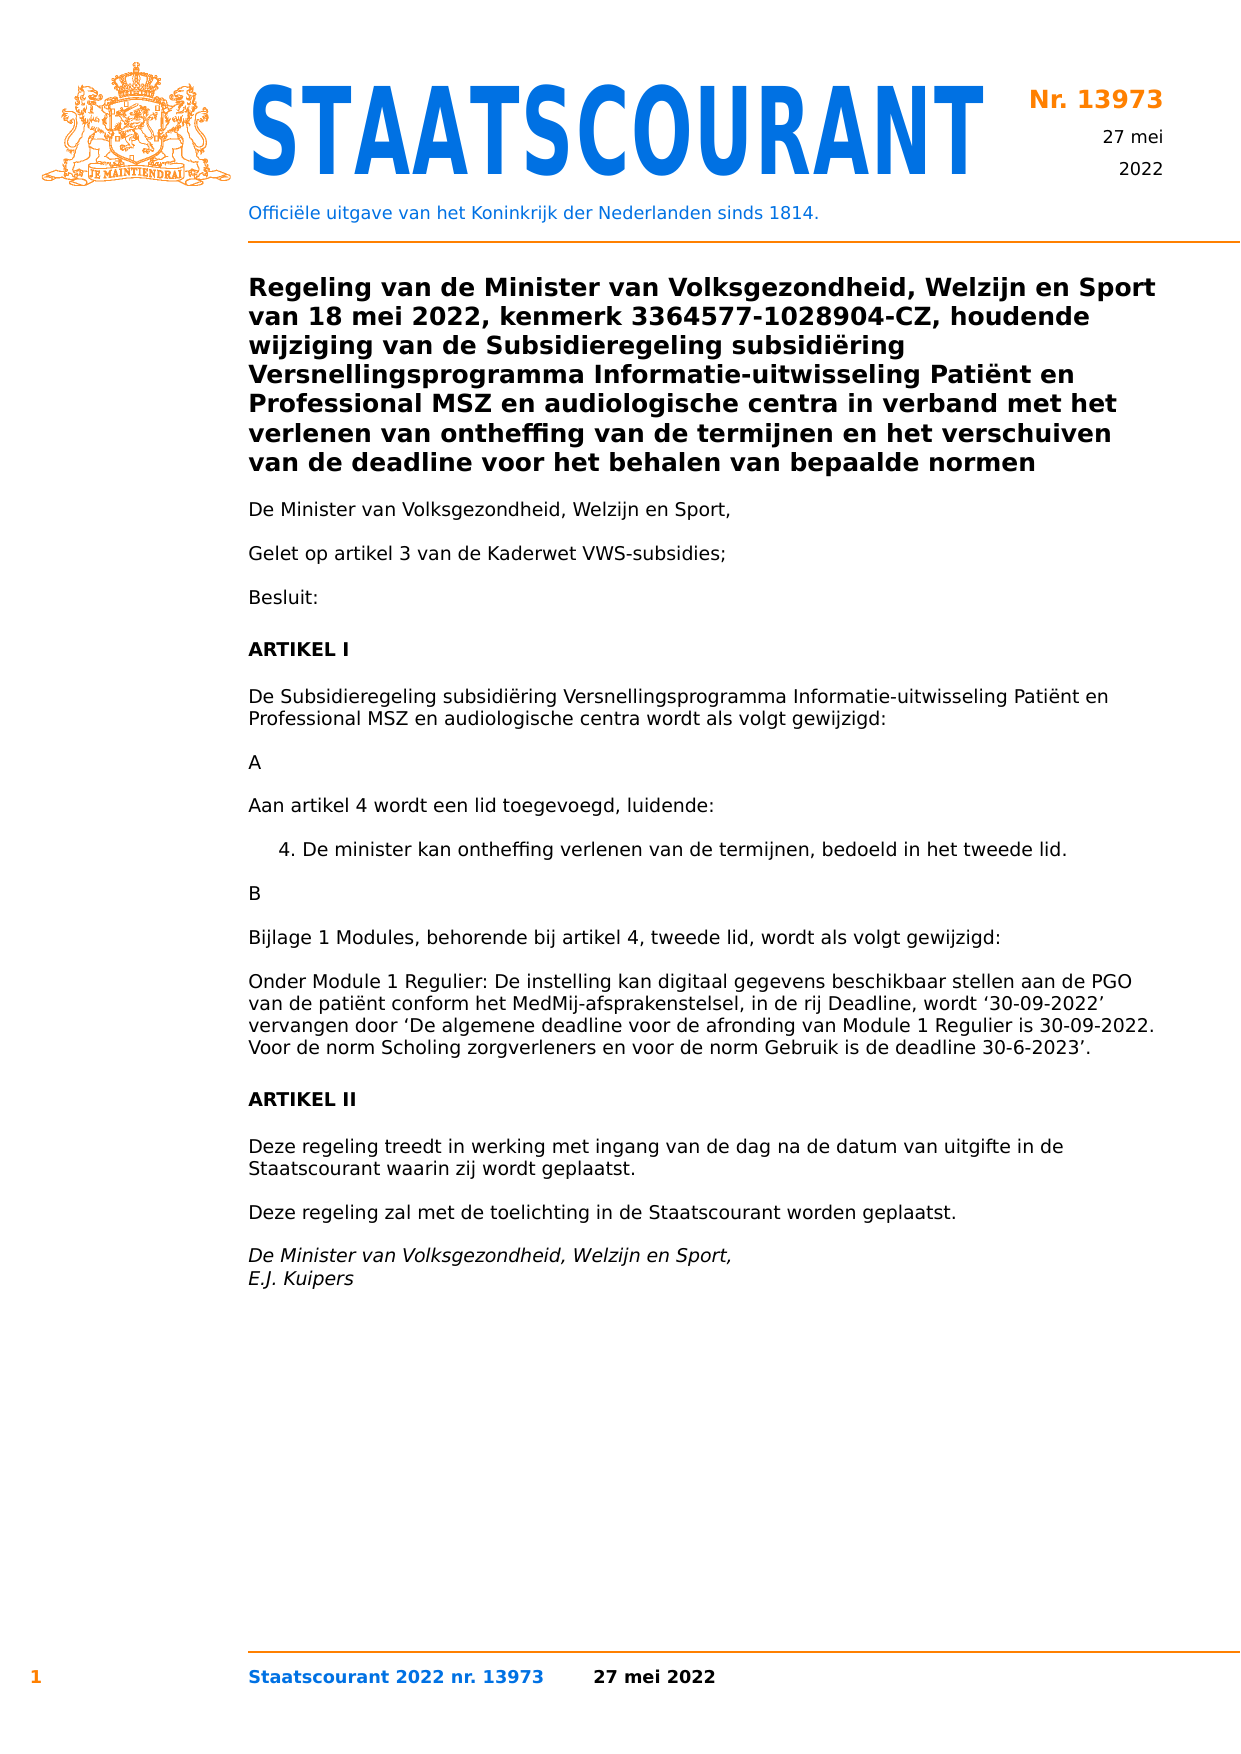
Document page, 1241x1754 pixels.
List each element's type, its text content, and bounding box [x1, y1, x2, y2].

table_header STAATSCOURANT [248, 62, 998, 203]
text 4. De minister kan ontheffing verlenen van de termijnen, bedoeld in het tweede lid. [278, 839, 1163, 861]
text B [248, 883, 1163, 905]
text Deze regeling treedt in werking met ingang van de dag na de datum van uitgifte in de Staatscourant waarin zij wordt geplaatst. [248, 1136, 1163, 1180]
text De Minister van Volksgezondheid, Welzijn en Sport, [248, 499, 1163, 521]
text De Minister van Volksgezondheid, Welzijn en Sport, E.J. Kuipers [248, 1245, 1163, 1289]
table_cell 27 mei [998, 121, 1240, 153]
table_cell 2022 [998, 153, 1240, 203]
table_header [25, 62, 248, 241]
subtitle ARTIKEL I [248, 639, 1163, 661]
text Onder Module 1 Regulier: De instelling kan digitaal gegevens beschikbaar stellen aan de PGO van de patiënt conform het MedMij-afsprakenstelsel, in de rij Deadline, wordt ‘30-09-2022’ vervangen door ‘De algemene deadline voor de afronding van Module 1 Regulier is 30-09-2022. Voor de norm Scholing zorgverleners en voor de norm Gebruik is de deadline 30-6-2023’. [248, 971, 1163, 1059]
text Bijlage 1 Modules, behorende bij artikel 4, tweede lid, wordt als volgt gewijzigd: [248, 927, 1163, 949]
text A [248, 752, 1163, 773]
subtitle ARTIKEL II [248, 1089, 1163, 1111]
text De Subsidieregeling subsidiëring Versnellingsprogramma Informatie-uitwisseling Patiënt en Professional MSZ en audiologische centra wordt als volgt gewijzigd: [248, 686, 1163, 730]
text Gelet op artikel 3 van de Kaderwet VWS-subsidies; [248, 543, 1163, 565]
picture [41, 62, 231, 186]
text Besluit: [248, 587, 1163, 609]
table_header Nr. 13973 [998, 62, 1240, 121]
subtitle Regeling van de Minister van Volksgezondheid, Welzijn en Sport van 18 mei 2022, kenmerk 3364577-1028904-CZ, houdende wijziging van de Subsidieregeling subsidiëring Versnellingsprogramma Informatie-uitwisseling Patiënt en Professional MSZ en audiologische centra in verband met het verlenen van ontheffing van de termijnen en het verschuiven van de deadline voor het behalen van bepaalde normen [248, 273, 1163, 477]
text Deze regeling zal met de toelichting in de Staatscourant worden geplaatst. [248, 1202, 1163, 1223]
table_cell Officiële uitgave van het Koninkrijk der Nederlanden sinds 1814. [248, 203, 1240, 241]
text Aan artikel 4 wordt een lid toegevoegd, luidende: [248, 795, 1163, 817]
